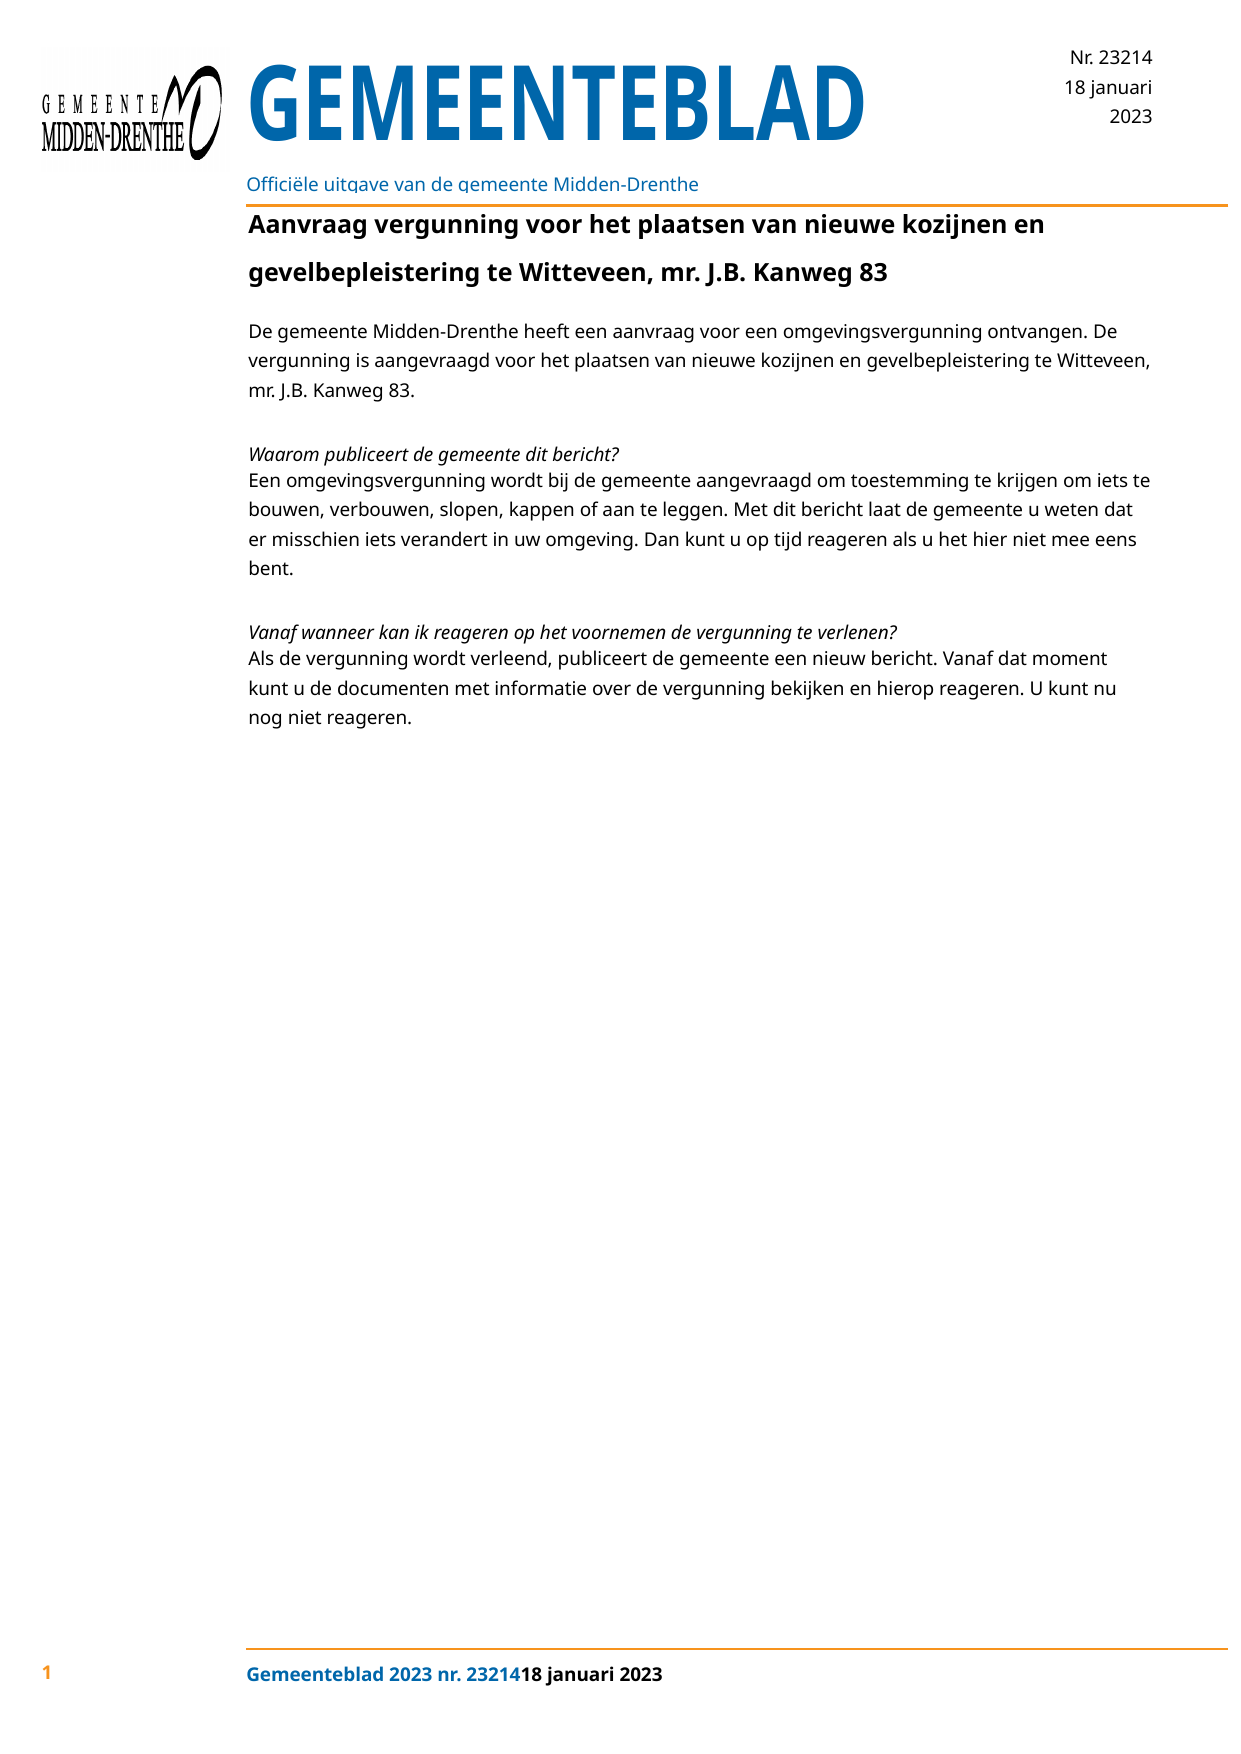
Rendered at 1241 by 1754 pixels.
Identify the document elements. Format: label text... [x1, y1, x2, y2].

text Aanvraag vergunning voor het plaatsen van nieuwe kozijnen en gevelbepleistering te Witteveen, mr. J.B. Kanweg 83 [248, 207, 1152, 288]
text Vanaf wanneer kan ik reageren op het voornemen de vergunning te verlenen? [248, 619, 1152, 645]
picture [41, 47, 231, 172]
text Als de vergunning wordt verleend, publiceert de gemeente een nieuw bericht. Vanaf dat moment kunt u de documenten met informatie over de vergunning bekijken en hierop reageren. U kunt nu nog niet reageren. [248, 645, 1152, 730]
text De gemeente Midden-Drenthe heeft een aanvraag voor een omgevingsvergunning ontvangen. De vergunning is aangevraagd voor het plaatsen van nieuwe kozijnen en gevelbepleistering te Witteveen, mr. J.B. Kanweg 83. [248, 318, 1152, 403]
text Een omgevingsvergunning wordt bij de gemeente aangevraagd om toestemming te krijgen om iets te bouwen, verbouwen, slopen, kappen of aan te leggen. Met dit bericht laat de gemeente u weten dat er misschien iets verandert in uw omgeving. Dan kunt u op tijd reageren als u het hier niet mee eens bent. [248, 467, 1152, 581]
text Waarom publiceert de gemeente dit bericht? [248, 441, 1152, 467]
